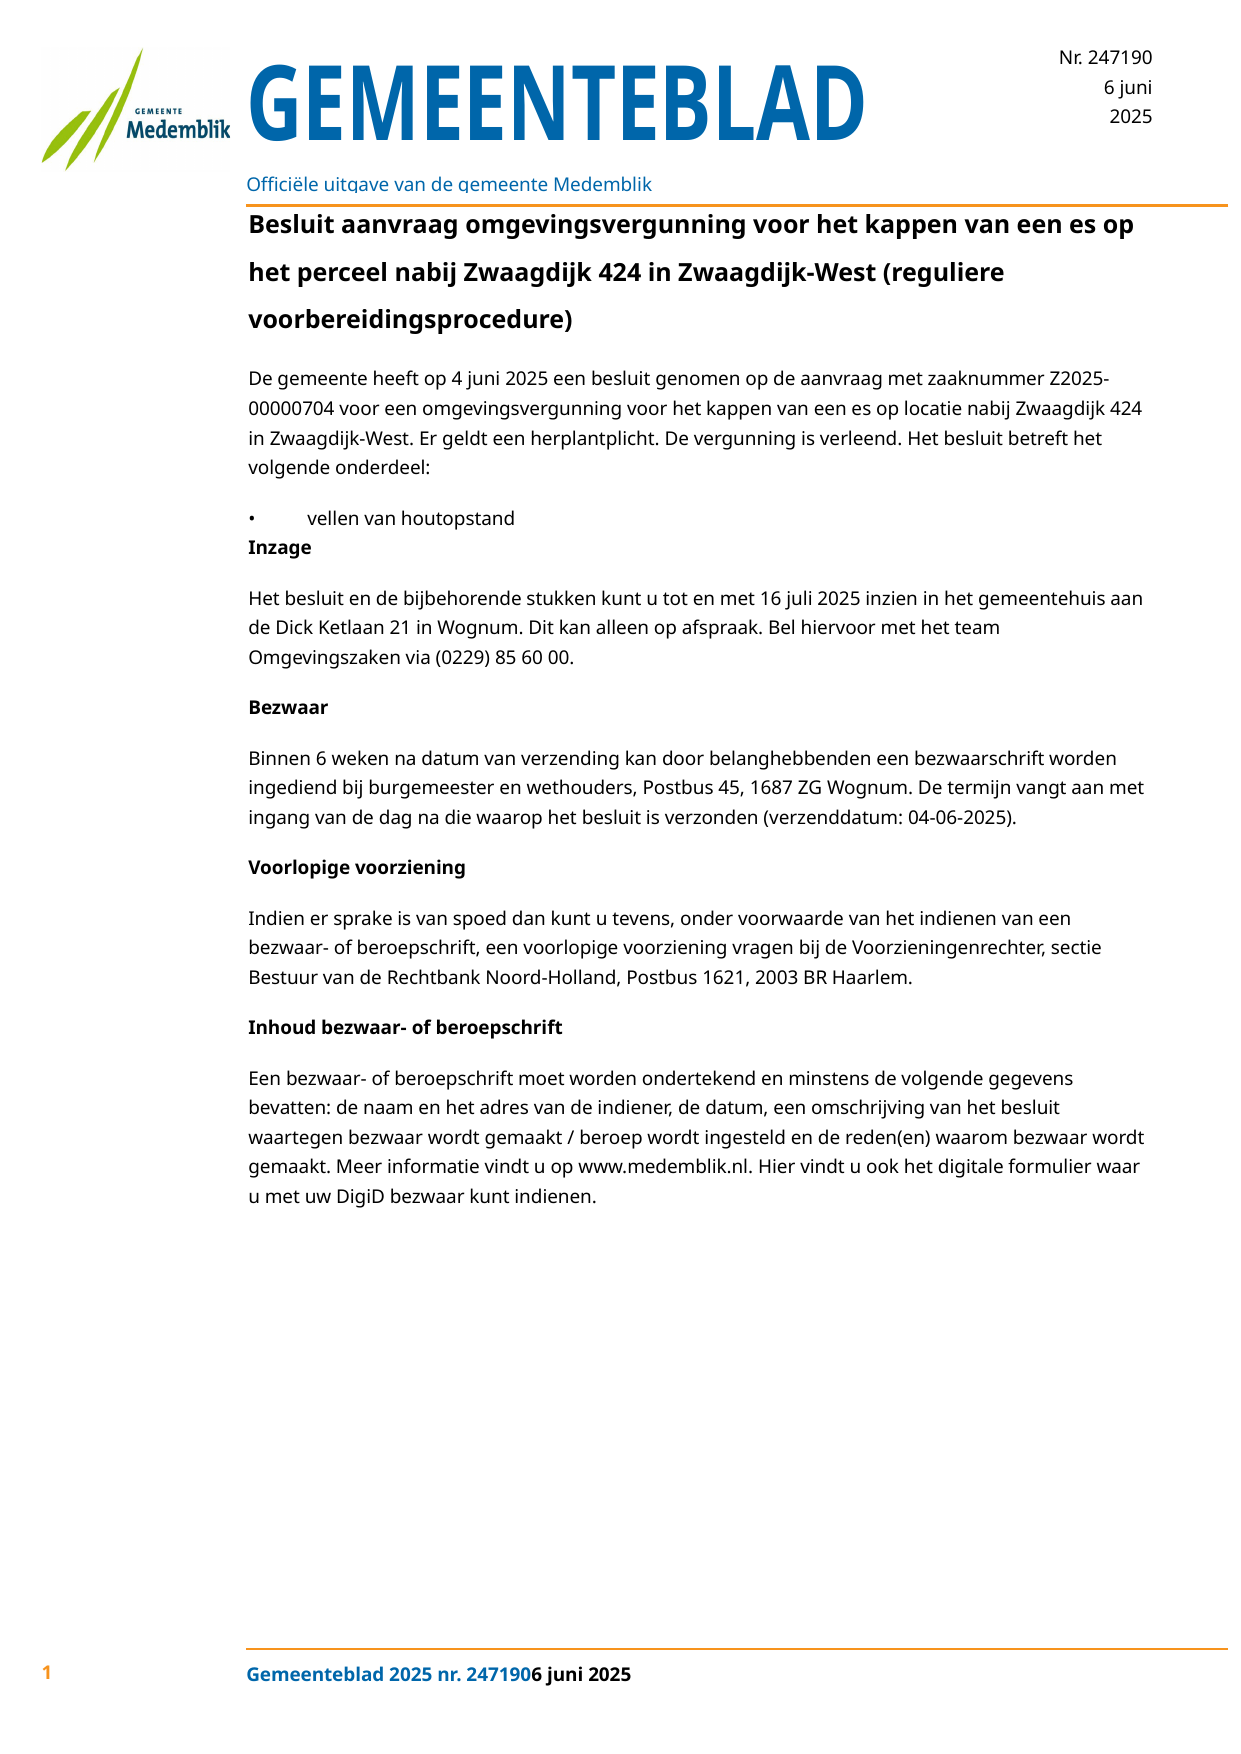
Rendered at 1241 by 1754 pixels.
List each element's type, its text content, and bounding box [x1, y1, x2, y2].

text Voorlopige voorziening [248, 854, 1152, 880]
text De gemeente heeft op 4 juni 2025 een besluit genomen op de aanvraag met zaaknummer Z2025-00000704 voor een omgevingsvergunning voor het kappen van een es op locatie nabij Zwaagdijk 424 in Zwaagdijk-West. Er geldt een herplantplicht. De vergunning is verleend. Het besluit betreft het volgende onderdeel: [248, 366, 1152, 480]
text Een bezwaar- of beroepschrift moet worden ondertekend en minstens de volgende gegevens bevatten: de naam en het adres van de indiener, de datum, een omschrijving van het besluit waartegen bezwaar wordt gemaakt / beroep wordt ingesteld en de reden(en) waarom bezwaar wordt gemaakt. Meer informatie vindt u op www.medemblik.nl. Hier vindt u ook het digitale formulier waar u met uw DigiD bezwaar kunt indienen. [248, 1065, 1152, 1209]
text Inhoud bezwaar- of beroepschrift [248, 1014, 1152, 1040]
text Bezwaar [248, 694, 1152, 720]
picture [41, 47, 231, 172]
text Binnen 6 weken na datum van verzending kan door belanghebbenden een bezwaarschrift worden ingediend bij burgemeester en wethouders, Postbus 45, 1687 ZG Wognum. De termijn vangt aan met ingang van de dag na die waarop het besluit is verzonden (verzenddatum: 04-06-2025). [248, 745, 1152, 829]
text Het besluit en de bijbehorende stukken kunt u tot en met 16 juli 2025 inzien in het gemeentehuis aan de Dick Ketlaan 21 in Wognum. Dit kan alleen op afspraak. Bel hiervoor met het team Omgevingszaken via (0229) 85 60 00. [248, 585, 1152, 669]
text Besluit aanvraag omgevingsvergunning voor het kappen van een es op het perceel nabij Zwaagdijk 424 in Zwaagdijk-West (reguliere voorbereidingsprocedure) [248, 207, 1152, 336]
list vellen van houtopstand [248, 505, 1152, 530]
text Inzage [248, 534, 1152, 560]
text Indien er sprake is van spoed dan kunt u tevens, onder voorwaarde van het indienen van een bezwaar- of beroepschrift, een voorlopige voorziening vragen bij de Voorzieningenrechter, sectie Bestuur van de Rechtbank Noord-Holland, Postbus 1621, 2003 BR Haarlem. [248, 905, 1152, 989]
